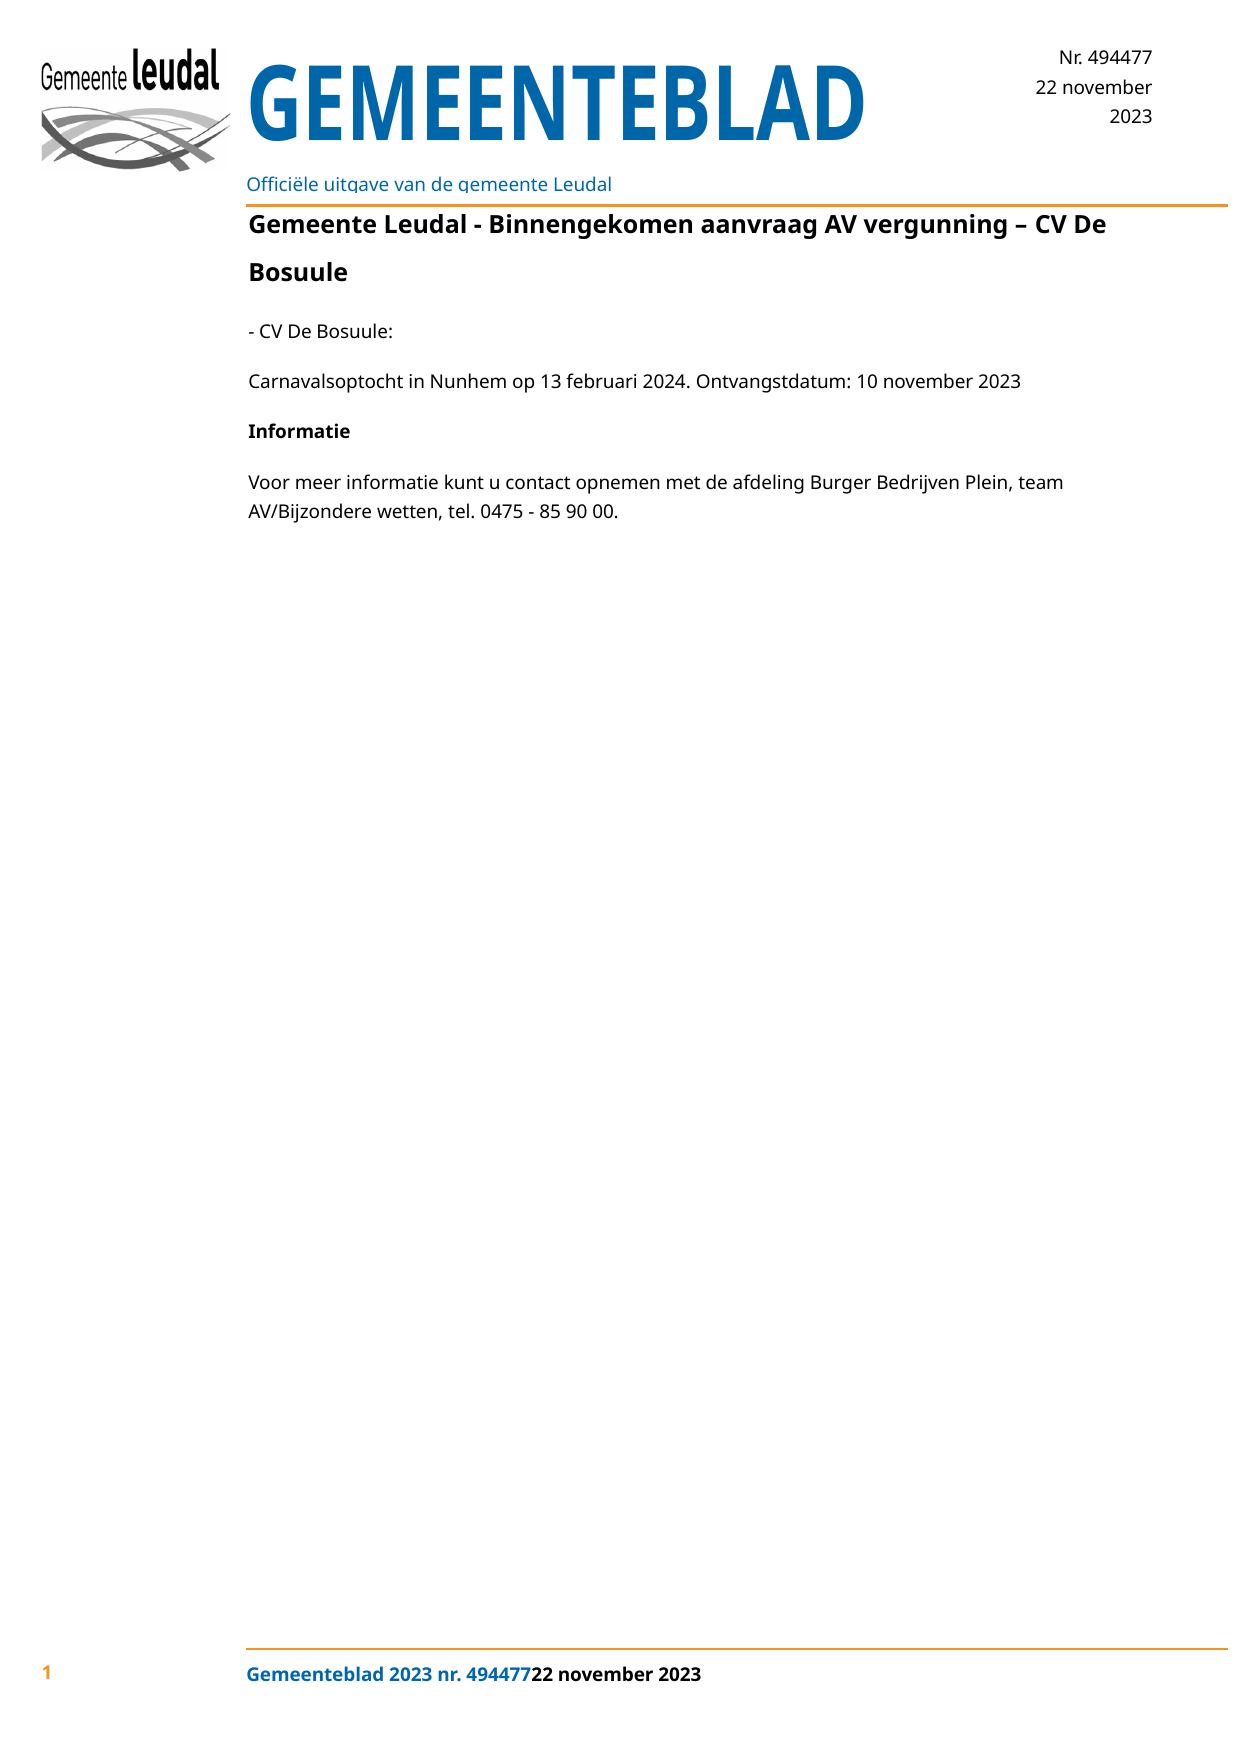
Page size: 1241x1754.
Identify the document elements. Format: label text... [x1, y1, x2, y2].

text Carnavalsoptocht in Nunhem op 13 februari 2024. Ontvangstdatum: 10 november 2023 [248, 368, 1152, 394]
text Gemeente Leudal - Binnengekomen aanvraag AV vergunning – CV De Bosuule [248, 207, 1152, 288]
picture [41, 47, 231, 172]
text Voor meer informatie kunt u contact opnemen met de afdeling Burger Bedrijven Plein, team AV/Bijzondere wetten, tel. 0475 - 85 90 00. [248, 469, 1152, 524]
text - CV De Bosuule: [248, 318, 1152, 344]
text Informatie [248, 419, 1152, 444]
